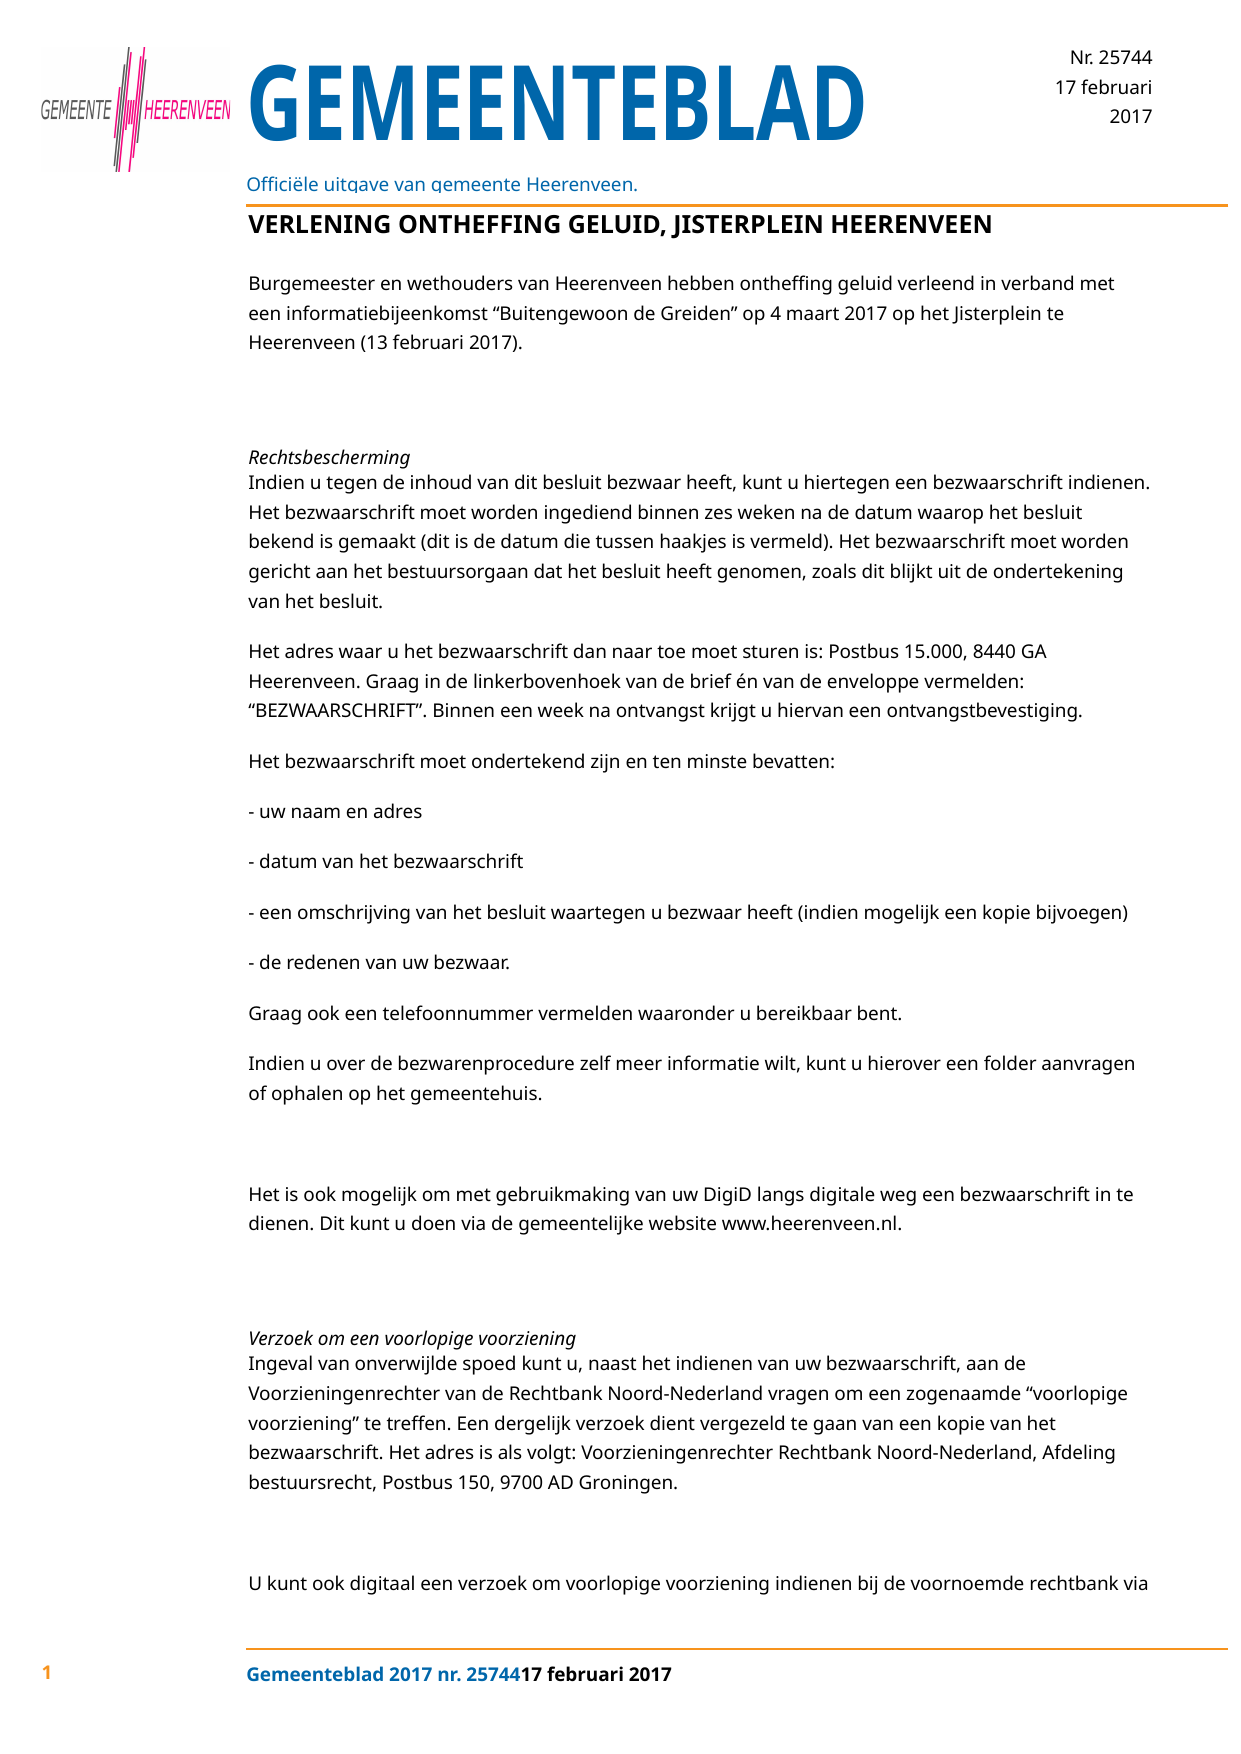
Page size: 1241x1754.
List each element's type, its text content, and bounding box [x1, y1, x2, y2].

text - uw naam en adres [248, 798, 1152, 824]
text Indien u tegen de inhoud van dit besluit bezwaar heeft, kunt u hiertegen een bezwaarschrift indienen. Het bezwaarschrift moet worden ingediend binnen zes weken na de datum waarop het besluit bekend is gemaakt (dit is de datum die tussen haakjes is vermeld). Het bezwaarschrift moet worden gericht aan het bestuursorgaan dat het besluit heeft genomen, zoals dit blijkt uit de ondertekening van het besluit. [248, 469, 1152, 614]
text - datum van het bezwaarschrift [248, 849, 1152, 874]
text Het is ook mogelijk om met gebruikmaking van uw DigiD langs digitale weg een bezwaarschrift in te dienen. Dit kunt u doen via de gemeentelijke website www.heerenveen.nl. [248, 1181, 1152, 1236]
text Rechtsbescherming [248, 444, 1152, 469]
text U kunt ook digitaal een verzoek om voorlopige voorziening indienen bij de voornoemde rechtbank via [248, 1570, 1152, 1595]
text - de redenen van uw bezwaar. [248, 949, 1152, 975]
text - een omschrijving van het besluit waartegen u bezwaar heeft (indien mogelijk een kopie bijvoegen) [248, 899, 1152, 925]
text Verzoek om een voorlopige voorziening [248, 1325, 1152, 1351]
text Graag ook een telefoonnummer vermelden waaronder u bereikbaar bent. [248, 1000, 1152, 1026]
text Ingeval van onverwijlde spoed kunt u, naast het indienen van uw bezwaarschrift, aan de Voorzieningenrechter van de Rechtbank Noord-Nederland vragen om een zogenaamde “voorlopige voorziening” te treffen. Een dergelijk verzoek dient vergezeld te gaan van een kopie van het bezwaarschrift. Het adres is als volgt: Voorzieningenrechter Rechtbank Noord-Nederland, Afdeling bestuursrecht, Postbus 150, 9700 AD Groningen. [248, 1351, 1152, 1494]
text VERLENING ONTHEFFING GELUID, JISTERPLEIN HEERENVEEN [248, 207, 1152, 241]
text Het adres waar u het bezwaarschrift dan naar toe moet sturen is: Postbus 15.000, 8440 GA Heerenveen. Graag in de linkerbovenhoek van de brief én van de enveloppe vermelden: “BEZWAARSCHRIFT”. Binnen een week na ontvangst krijgt u hiervan een ontvangstbevestiging. [248, 638, 1152, 723]
text Het bezwaarschrift moet ondertekend zijn en ten minste bevatten: [248, 748, 1152, 774]
text Indien u over de bezwarenprocedure zelf meer informatie wilt, kunt u hierover een folder aanvragen of ophalen op het gemeentehuis. [248, 1050, 1152, 1106]
picture [41, 47, 231, 172]
text Burgemeester en wethouders van Heerenveen hebben ontheffing geluid verleend in verband met een informatiebijeenkomst “Buitengewoon de Greiden” op 4 maart 2017 op het Jisterplein te Heerenveen (13 februari 2017). [248, 270, 1152, 355]
